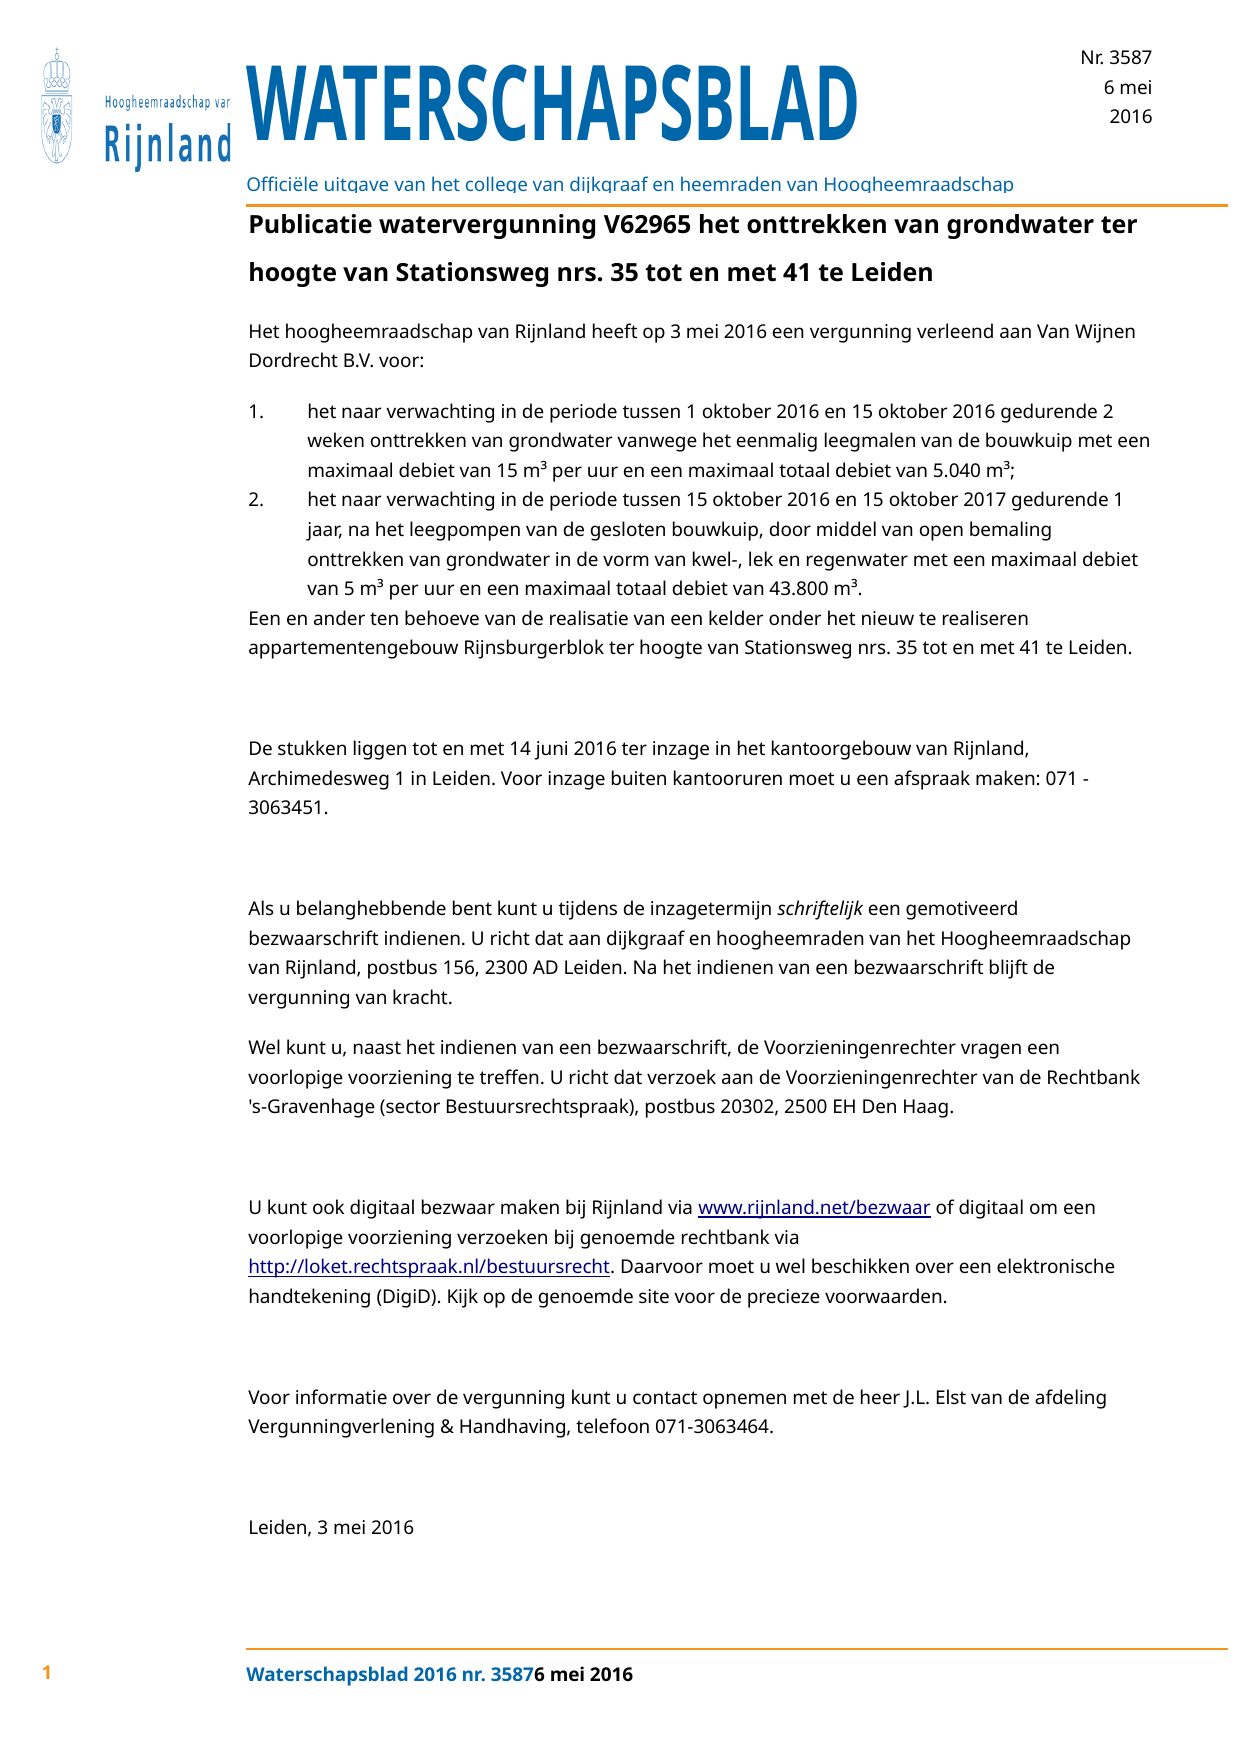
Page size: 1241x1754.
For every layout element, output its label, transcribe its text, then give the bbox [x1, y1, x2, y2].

list het naar verwachting in de periode tussen 15 oktober 2016 en 15 oktober 2017 gedurende 1 jaar, na het leegpompen van de gesloten bouwkuip, door middel van open bemaling onttrekken van grondwater in de vorm van kwel-, lek en regenwater met een maximaal debiet van 5 m³ per uur en een maximaal totaal debiet van 43.800 m³. [248, 487, 1152, 601]
text U kunt ook digitaal bezwaar maken bij Rijnland via www.rijnland.net/bezwaar of digitaal om een voorlopige voorziening verzoeken bij genoemde rechtbank via http://loket.rechtspraak.nl/bestuursrecht. Daarvoor moet u wel beschikken over een elektronische handtekening (DigiD). Kijk op de genoemde site voor de precieze voorwaarden. [248, 1194, 1152, 1309]
text Publicatie watervergunning V62965 het onttrekken van grondwater ter hoogte van Stationsweg nrs. 35 tot en met 41 te Leiden [248, 207, 1152, 288]
list het naar verwachting in de periode tussen 1 oktober 2016 en 15 oktober 2016 gedurende 2 weken onttrekken van grondwater vanwege het eenmalig leegmalen van de bouwkuip met een maximaal debiet van 15 m³ per uur en een maximaal totaal debiet van 5.040 m³; [248, 398, 1152, 483]
text Wel kunt u, naast het indienen van een bezwaarschrift, de Voorzieningenrechter vragen een voorlopige voorziening te treffen. U richt dat verzoek aan de Voorzieningenrechter van de Rechtbank 's-Gravenhage (sector Bestuursrechtspraak), postbus 20302, 2500 EH Den Haag. [248, 1034, 1152, 1119]
text De stukken liggen tot en met 14 juni 2016 ter inzage in het kantoorgebouw van Rijnland, Archimedesweg 1 in Leiden. Voor inzage buiten kantooruren moet u een afspraak maken: 071 - 3063451. [248, 735, 1152, 820]
text Het hoogheemraadschap van Rijnland heeft op 3 mei 2016 een vergunning verleend aan Van Wijnen Dordrecht B.V. voor: [248, 318, 1152, 373]
text Voor informatie over de vergunning kunt u contact opnemen met de heer J.L. Elst van de afdeling Vergunningverlening & Handhaving, telefoon 071-3063464. [248, 1384, 1152, 1439]
text Als u belanghebbende bent kunt u tijdens de inzagetermijn schriftelijk een gemotiveerd bezwaarschrift indienen. U richt dat aan dijkgraaf en hoogheemraden van het Hoogheemraadschap van Rijnland, postbus 156, 2300 AD Leiden. Na het indienen van een bezwaarschrift blijft de vergunning van kracht. [248, 895, 1152, 1010]
text Een en ander ten behoeve van de realisatie van een kelder onder het nieuw te realiseren appartementengebouw Rijnsburgerblok ter hoogte van Stationsweg nrs. 35 tot en met 41 te Leiden. [248, 605, 1152, 660]
text Leiden, 3 mei 2016 [248, 1514, 1152, 1540]
picture [41, 47, 231, 172]
